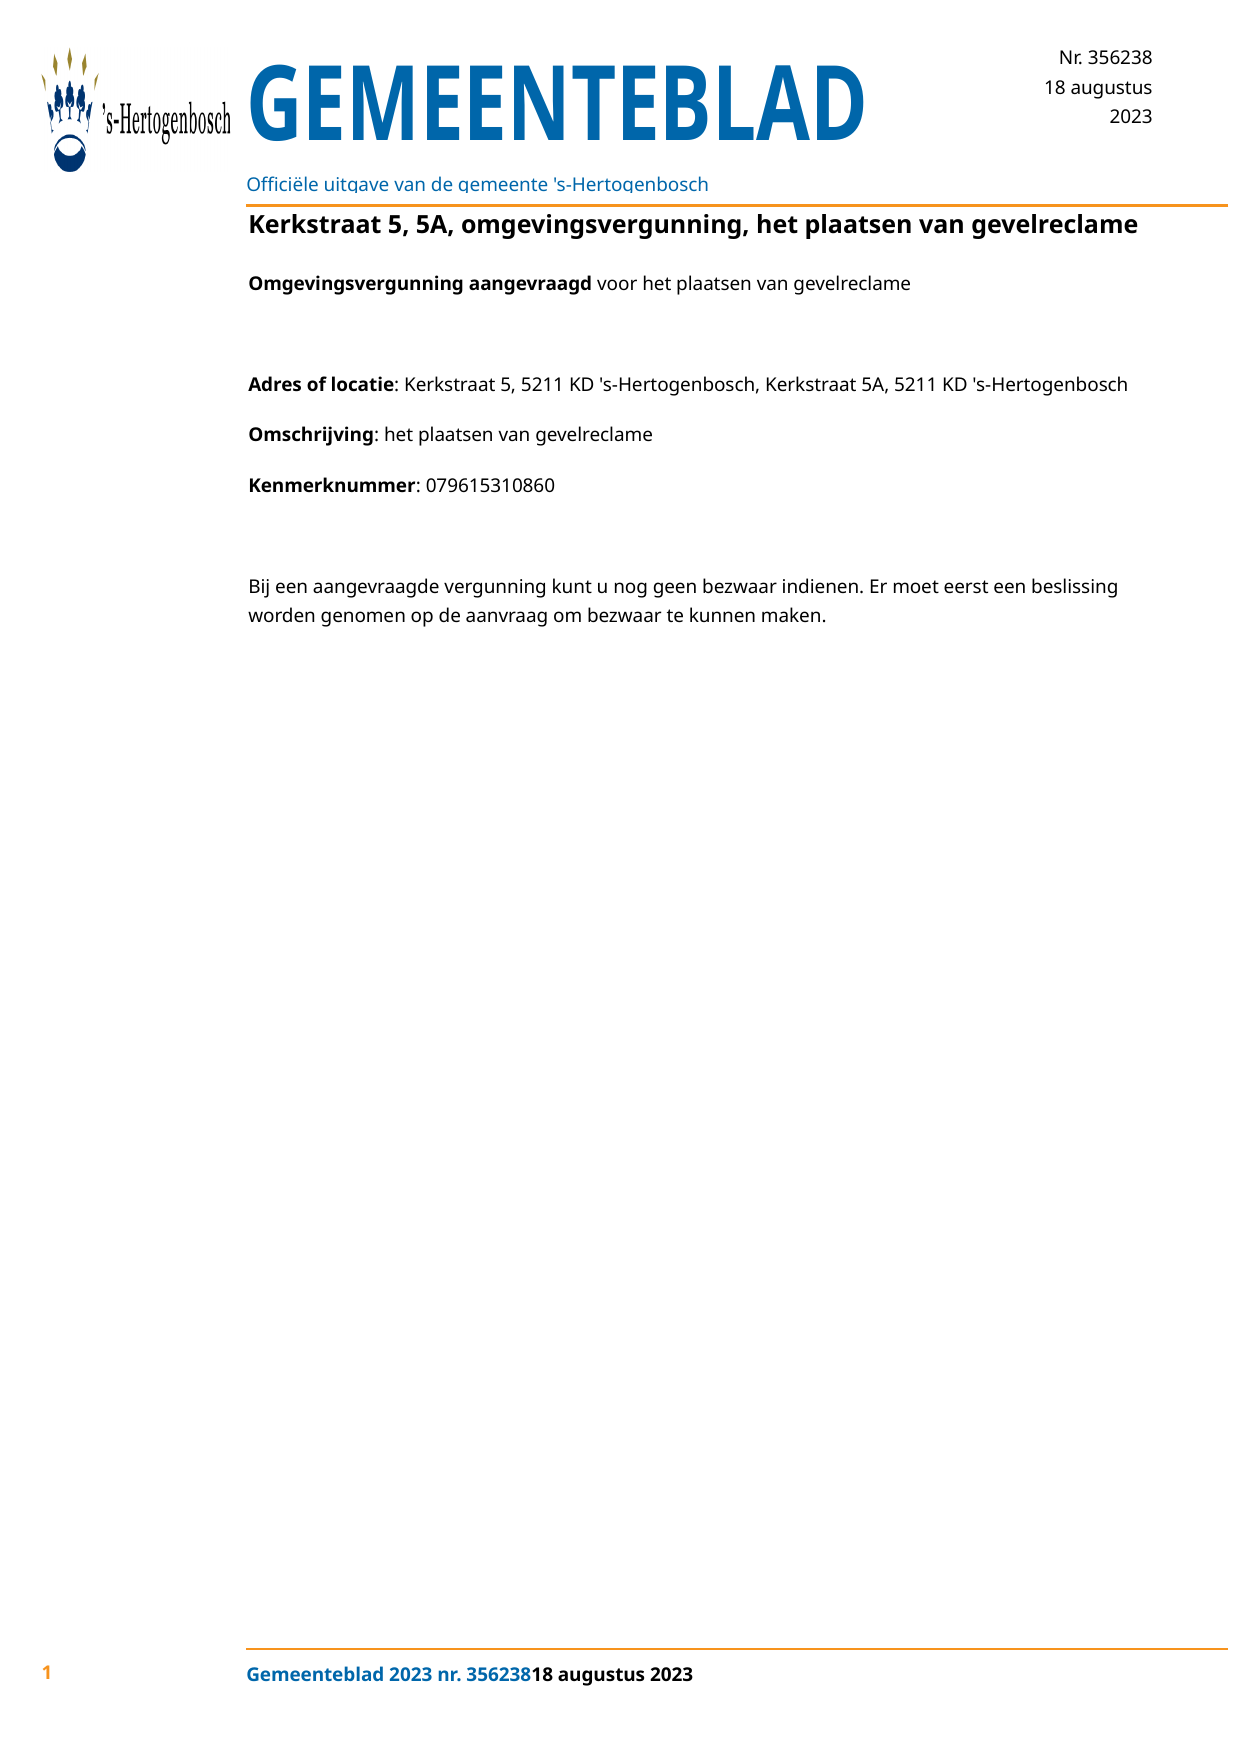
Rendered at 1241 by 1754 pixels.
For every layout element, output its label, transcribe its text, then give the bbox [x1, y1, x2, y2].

text Kenmerknummer: 079615310860 [248, 472, 1152, 498]
text Kerkstraat 5, 5A, omgevingsvergunning, het plaatsen van gevelreclame [248, 207, 1152, 241]
text Omgevingsvergunning aangevraagd voor het plaatsen van gevelreclame [248, 270, 1152, 296]
picture [41, 47, 231, 172]
text Adres of locatie: Kerkstraat 5, 5211 KD 's-Hertogenbosch, Kerkstraat 5A, 5211 KD 's-Hertogenbosch [248, 371, 1152, 397]
text Bij een aangevraagde vergunning kunt u nog geen bezwaar indienen. Er moet eerst een beslissing worden genomen op de aanvraag om bezwaar te kunnen maken. [248, 573, 1152, 628]
text Omschrijving: het plaatsen van gevelreclame [248, 422, 1152, 447]
